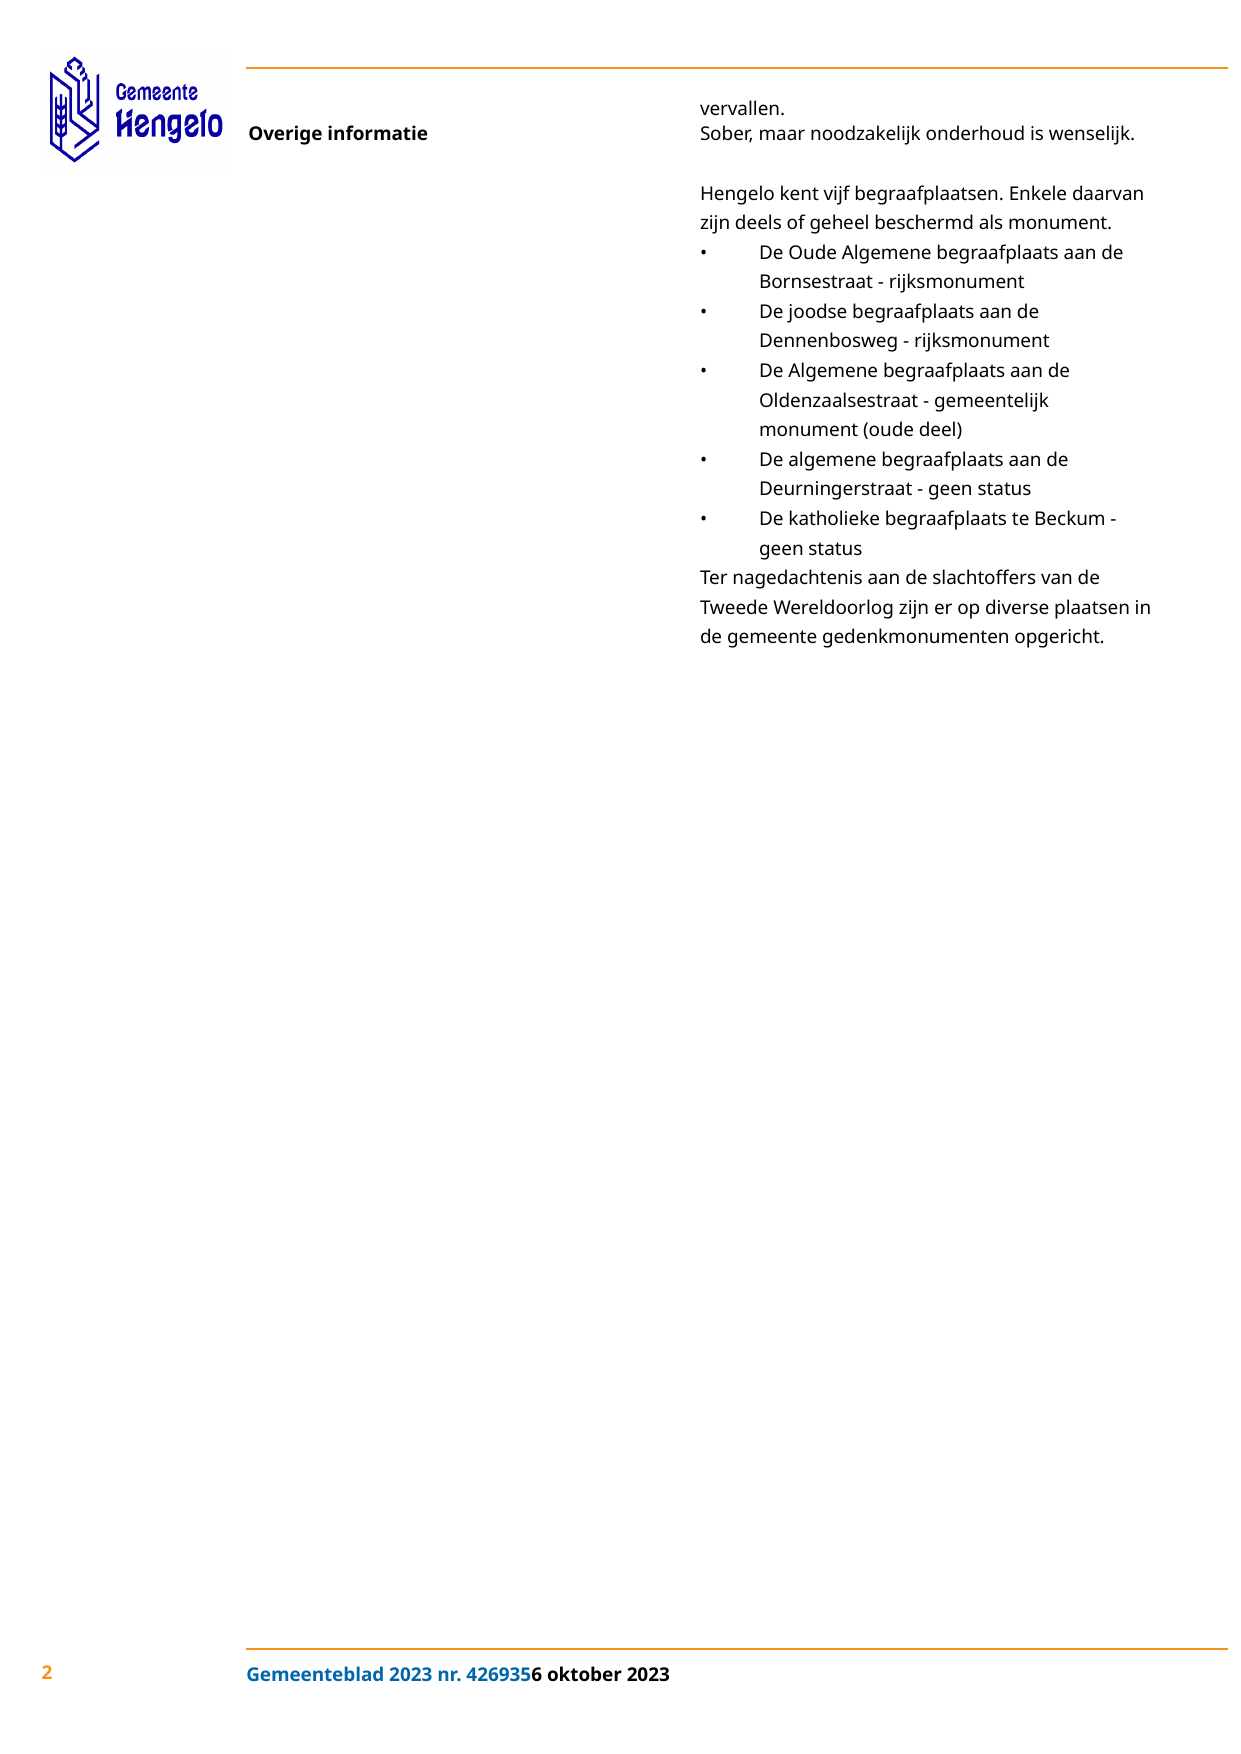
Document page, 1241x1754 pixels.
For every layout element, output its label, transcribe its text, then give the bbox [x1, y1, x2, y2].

table_cell vervallen. [700, 95, 1152, 121]
table_cell [248, 95, 700, 121]
table_cell Sober, maar noodzakelijk onderhoud is wenselijk. Hengelo kent vijf begraafplaatsen. Enkele daarvan zijn deels of geheel beschermd als monument. De Oude Algemene begraafplaats aan de Bornsestraat - rijksmonument De joodse begraafplaats aan de Dennenbosweg - rijksmonument De Algemene begraafplaats aan de Oldenzaalsestraat - gemeentelijk monument (oude deel) De algemene begraafplaats aan de Deurningerstraat - geen status De katholieke begraafplaats te Beckum - geen status Ter nagedachtenis aan de slachtoffers van de Tweede Wereldoorlog zijn er op diverse plaatsen in de gemeente gedenkmonumenten opgericht. [700, 121, 1152, 649]
picture [41, 47, 231, 172]
table_cell Overige informatie [248, 121, 700, 649]
